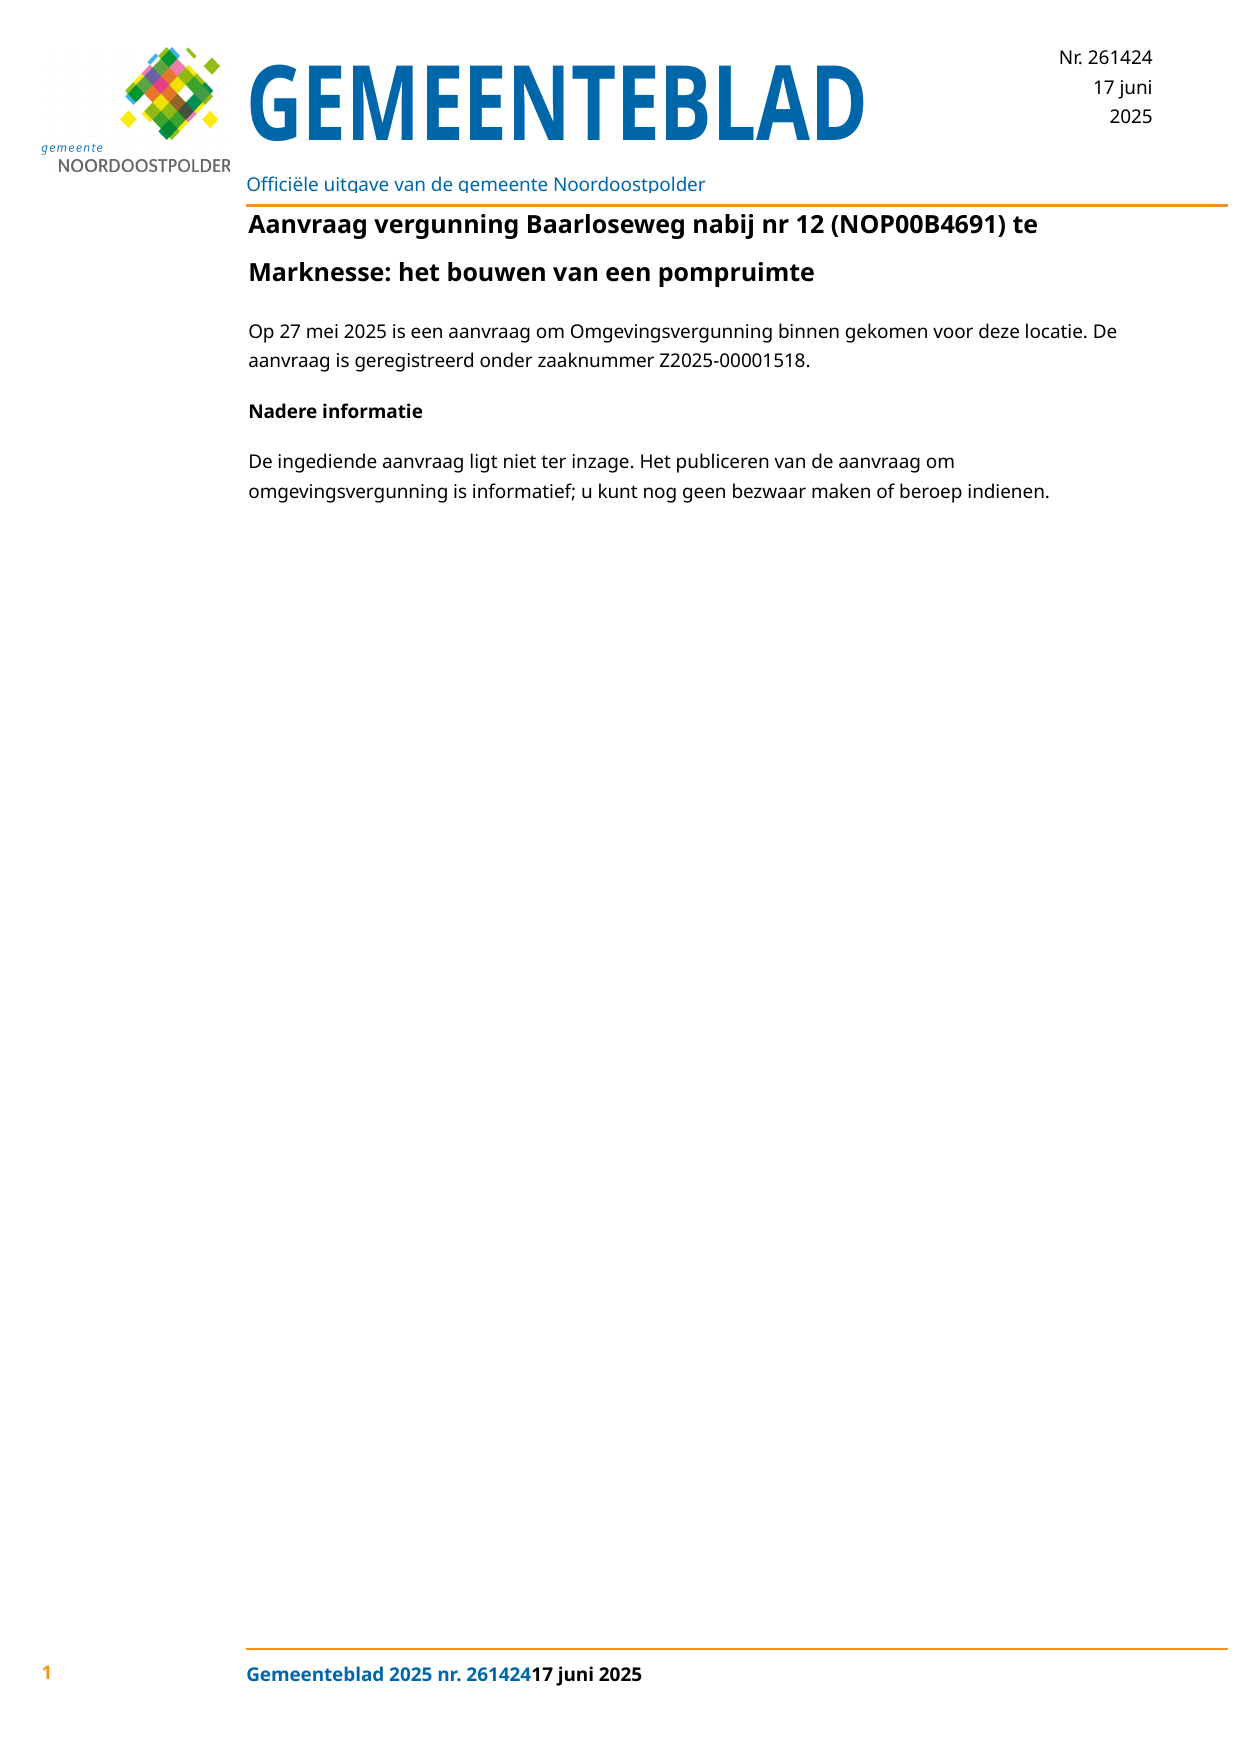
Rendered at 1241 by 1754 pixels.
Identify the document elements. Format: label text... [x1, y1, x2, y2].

text Op 27 mei 2025 is een aanvraag om Omgevingsvergunning binnen gekomen voor deze locatie. De aanvraag is geregistreerd onder zaaknummer Z2025-00001518. [248, 318, 1152, 373]
text De ingediende aanvraag ligt niet ter inzage. Het publiceren van de aanvraag om omgevingsvergunning is informatief; u kunt nog geen bezwaar maken of beroep indienen. [248, 448, 1152, 504]
text Aanvraag vergunning Baarloseweg nabij nr 12 (NOP00B4691) te Marknesse: het bouwen van een pompruimte [248, 207, 1152, 288]
picture [41, 47, 231, 172]
text Nadere informatie [248, 398, 1152, 424]
